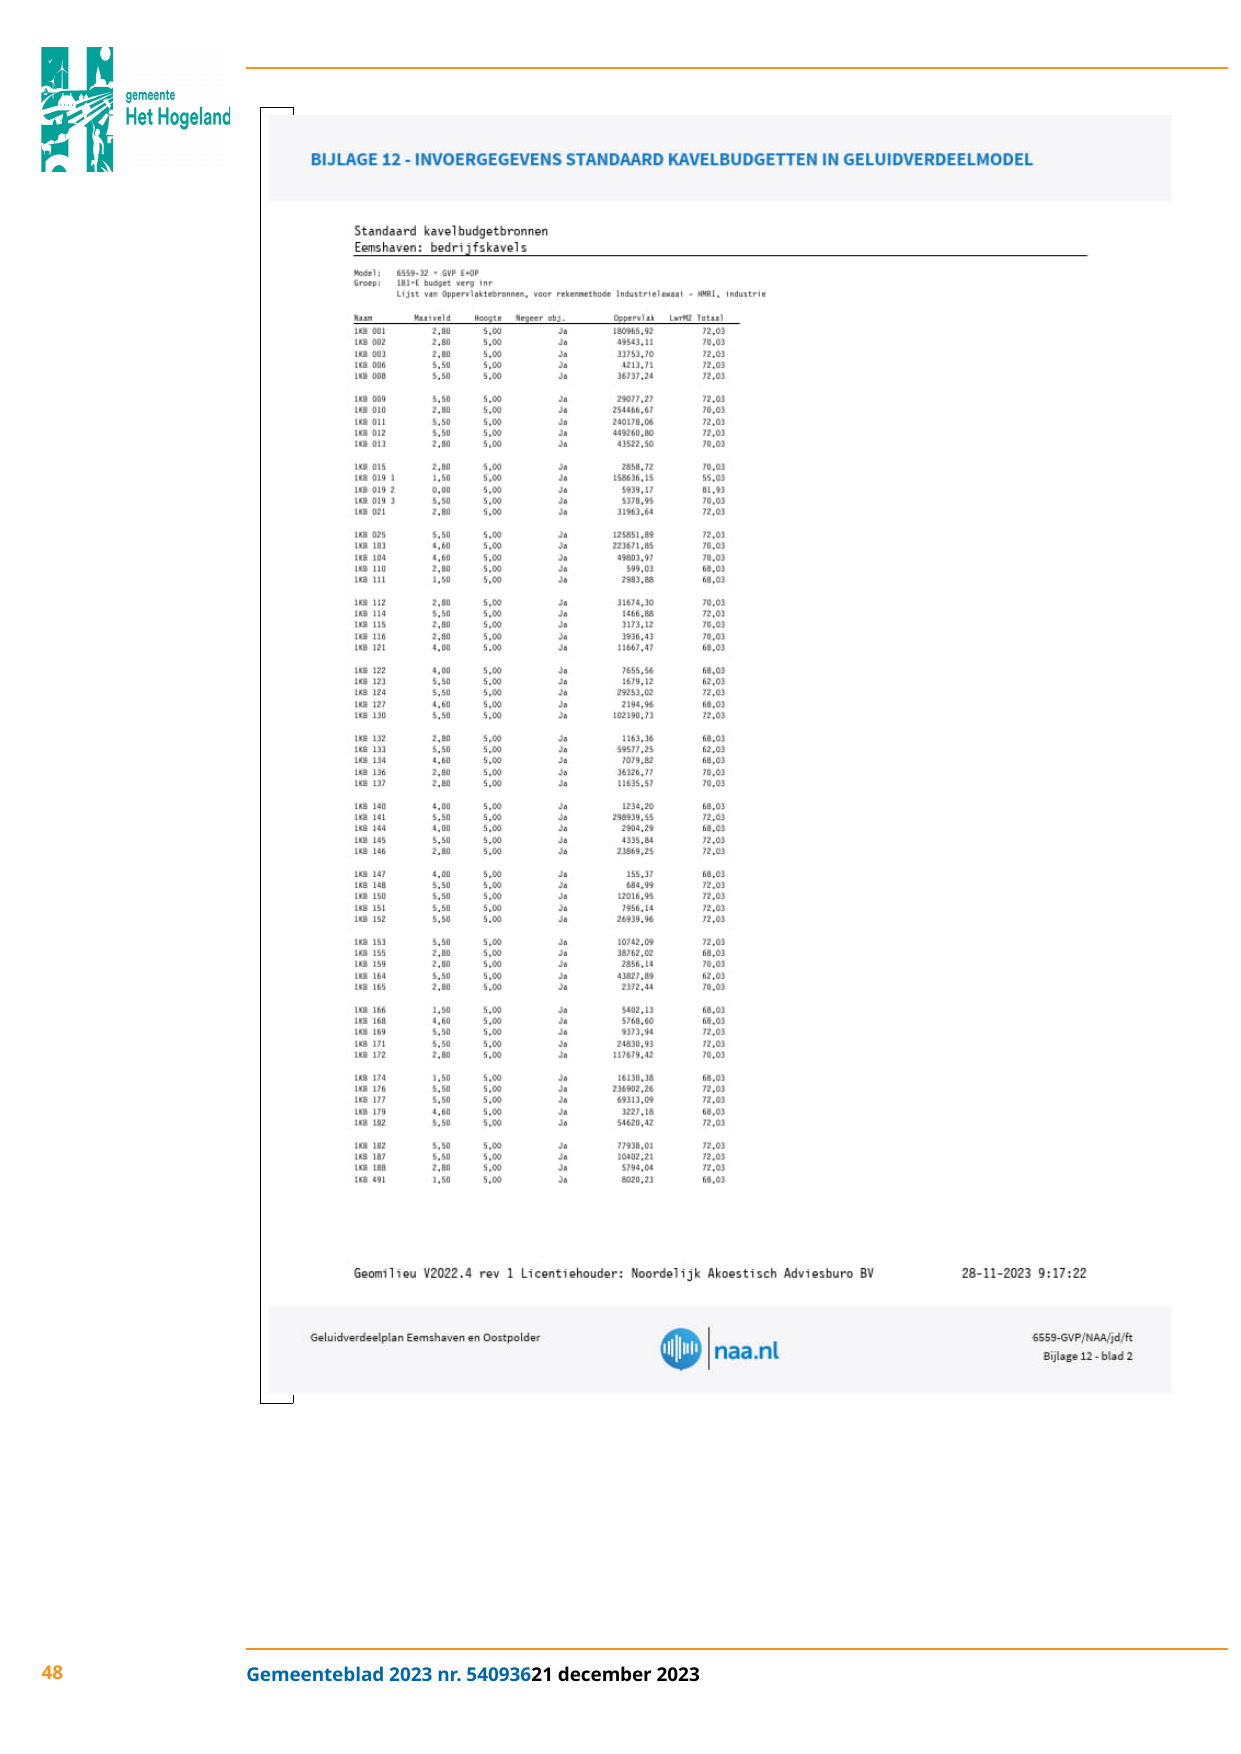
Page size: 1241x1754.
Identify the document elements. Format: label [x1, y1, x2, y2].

picture [41, 47, 231, 172]
picture [268, 115, 1173, 1395]
